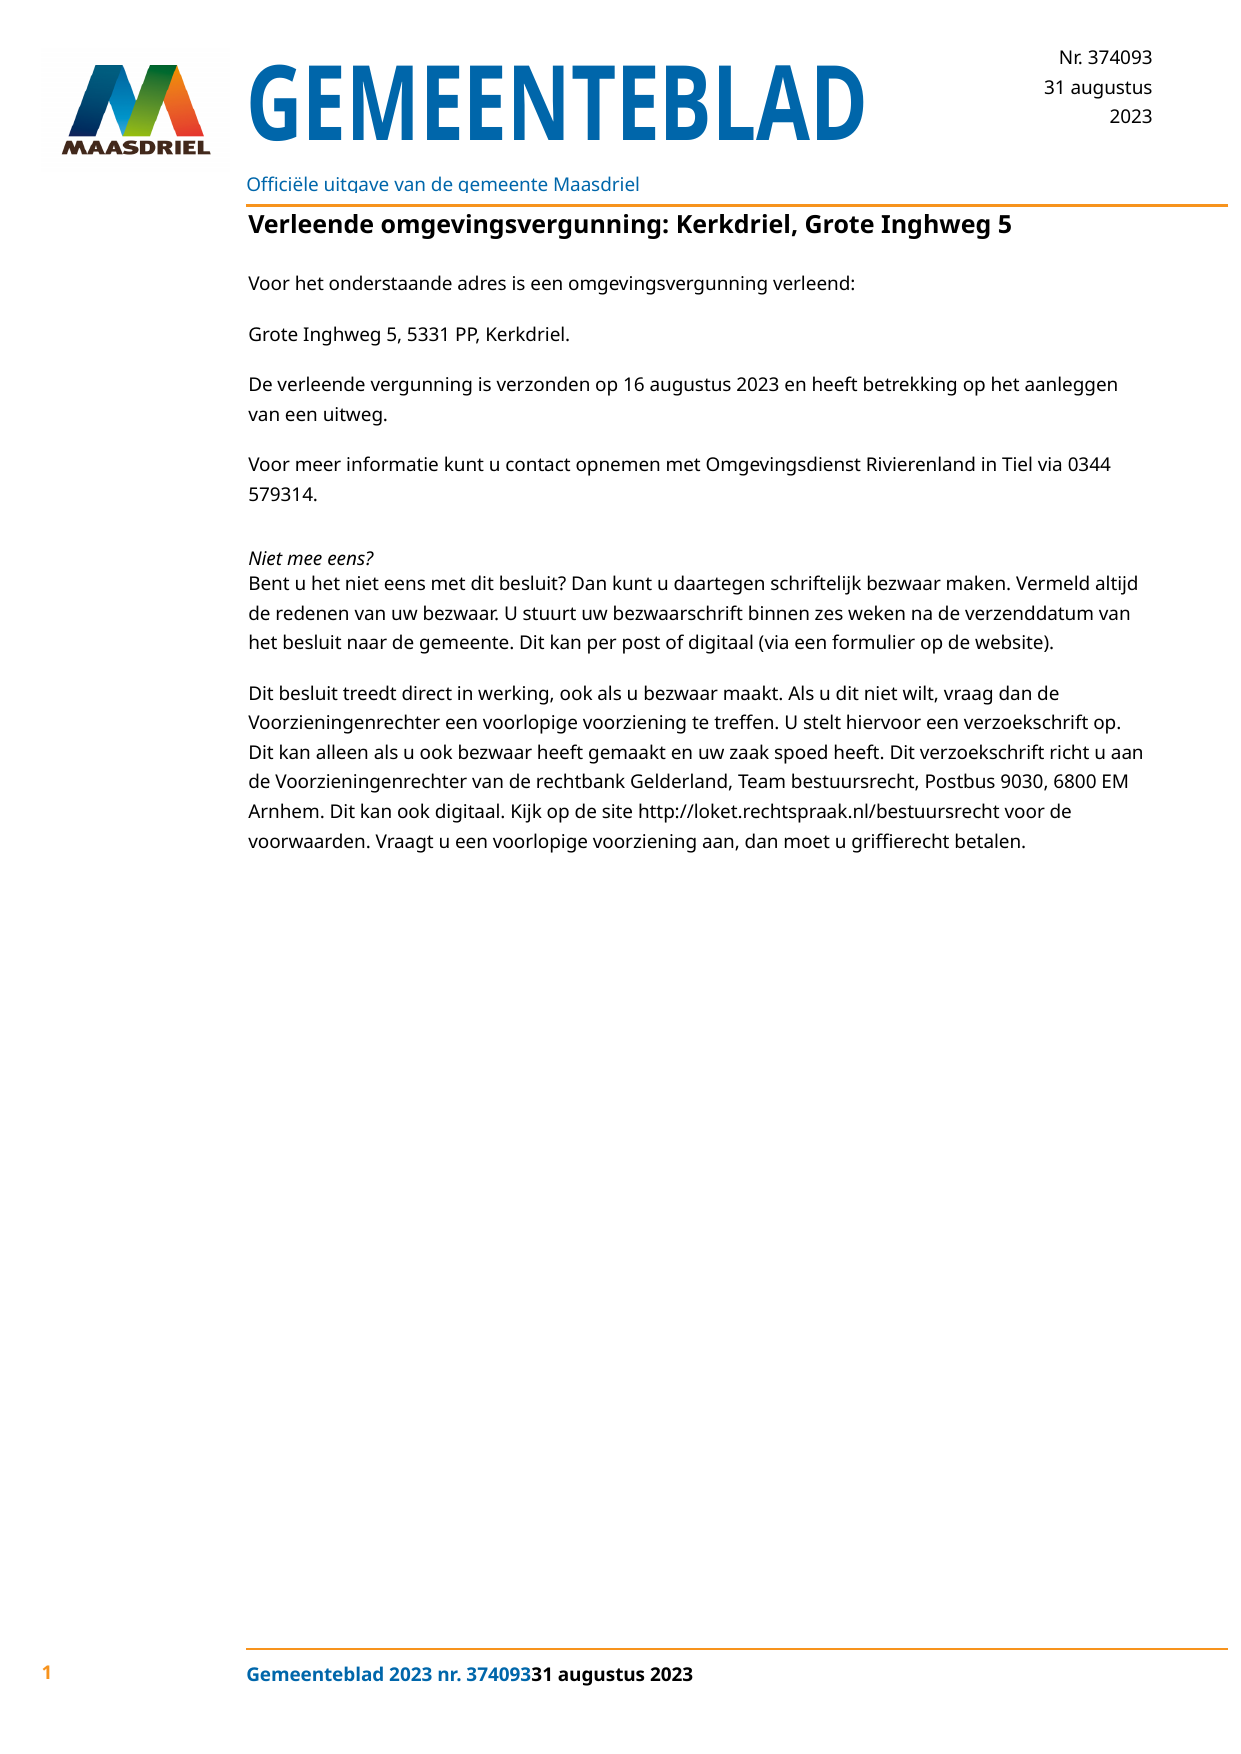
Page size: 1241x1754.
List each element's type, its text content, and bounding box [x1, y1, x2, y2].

text De verleende vergunning is verzonden op 16 augustus 2023 en heeft betrekking op het aanleggen van een uitweg. [248, 371, 1152, 426]
text Grote Inghweg 5, 5331 PP, Kerkdriel. [248, 321, 1152, 346]
text Niet mee eens? [248, 545, 1152, 570]
text Voor meer informatie kunt u contact opnemen met Omgevingsdienst Rivierenland in Tiel via 0344 579314. [248, 451, 1152, 506]
text Dit besluit treedt direct in werking, ook als u bezwaar maakt. Als u dit niet wilt, vraag dan de Voorzieningenrechter een voorlopige voorziening te treffen. U stelt hiervoor een verzoekschrift op. Dit kan alleen als u ook bezwaar heeft gemaakt en uw zaak spoed heeft. Dit verzoekschrift richt u aan de Voorzieningenrechter van de rechtbank Gelderland, Team bestuursrecht, Postbus 9030, 6800 EM Arnhem. Dit kan ook digitaal. Kijk op de site http://loket.rechtspraak.nl/bestuursrecht voor de voorwaarden. Vraagt u een voorlopige voorziening aan, dan moet u griffierecht betalen. [248, 680, 1152, 854]
text Voor het onderstaande adres is een omgevingsvergunning verleend: [248, 270, 1152, 296]
text Verleende omgevingsvergunning: Kerkdriel, Grote Inghweg 5 [248, 207, 1152, 241]
picture [41, 47, 231, 172]
text Bent u het niet eens met dit besluit? Dan kunt u daartegen schriftelijk bezwaar maken. Vermeld altijd de redenen van uw bezwaar. U stuurt uw bezwaarschrift binnen zes weken na de verzenddatum van het besluit naar de gemeente. Dit kan per post of digitaal (via een formulier op de website). [248, 570, 1152, 655]
